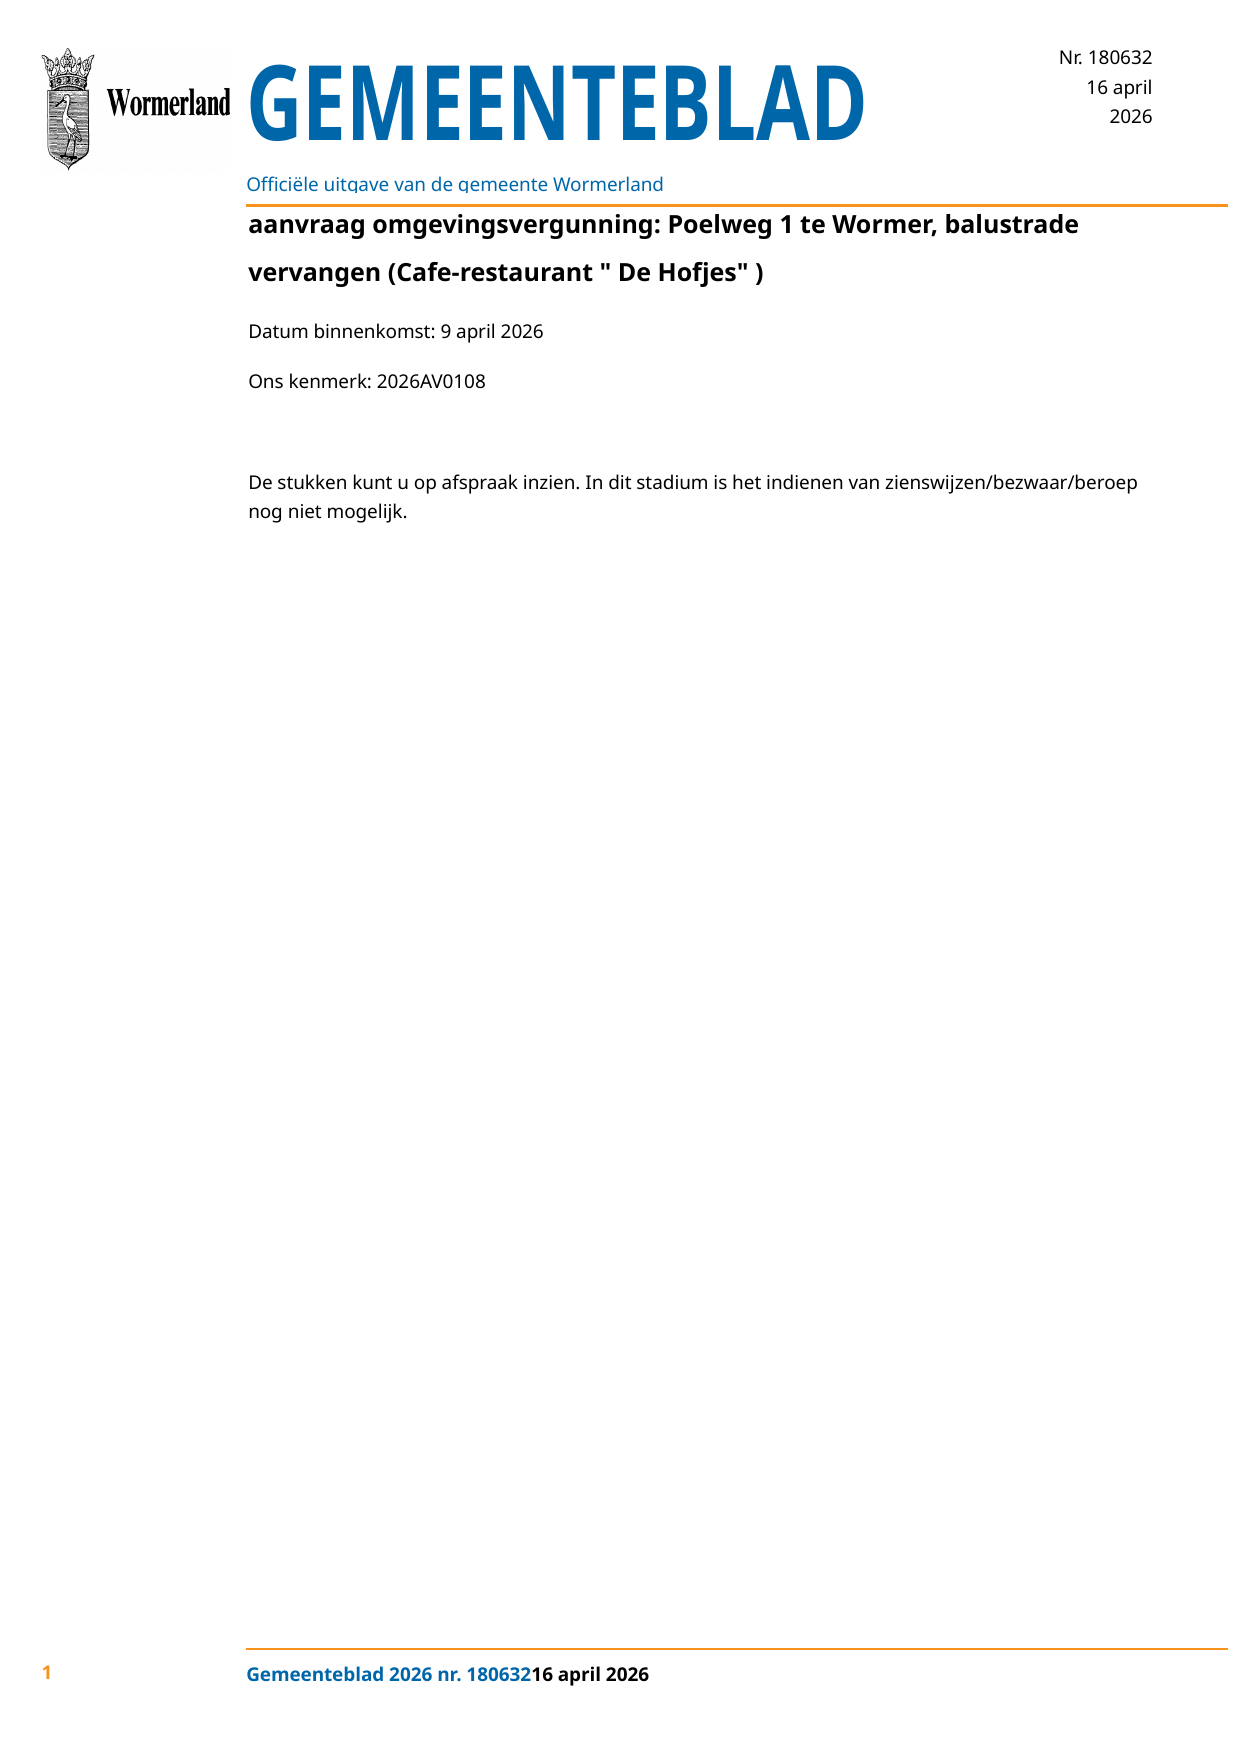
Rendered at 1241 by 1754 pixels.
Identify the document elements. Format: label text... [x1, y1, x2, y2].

text Ons kenmerk: 2026AV0108 [248, 368, 1152, 394]
text Datum binnenkomst: 9 april 2026 [248, 318, 1152, 344]
text De stukken kunt u op afspraak inzien. In dit stadium is het indienen van zienswijzen/bezwaar/beroep nog niet mogelijk. [248, 469, 1152, 524]
text aanvraag omgevingsvergunning: Poelweg 1 te Wormer, balustrade vervangen (Cafe-restaurant " De Hofjes" ) [248, 207, 1152, 288]
picture [41, 47, 231, 172]
